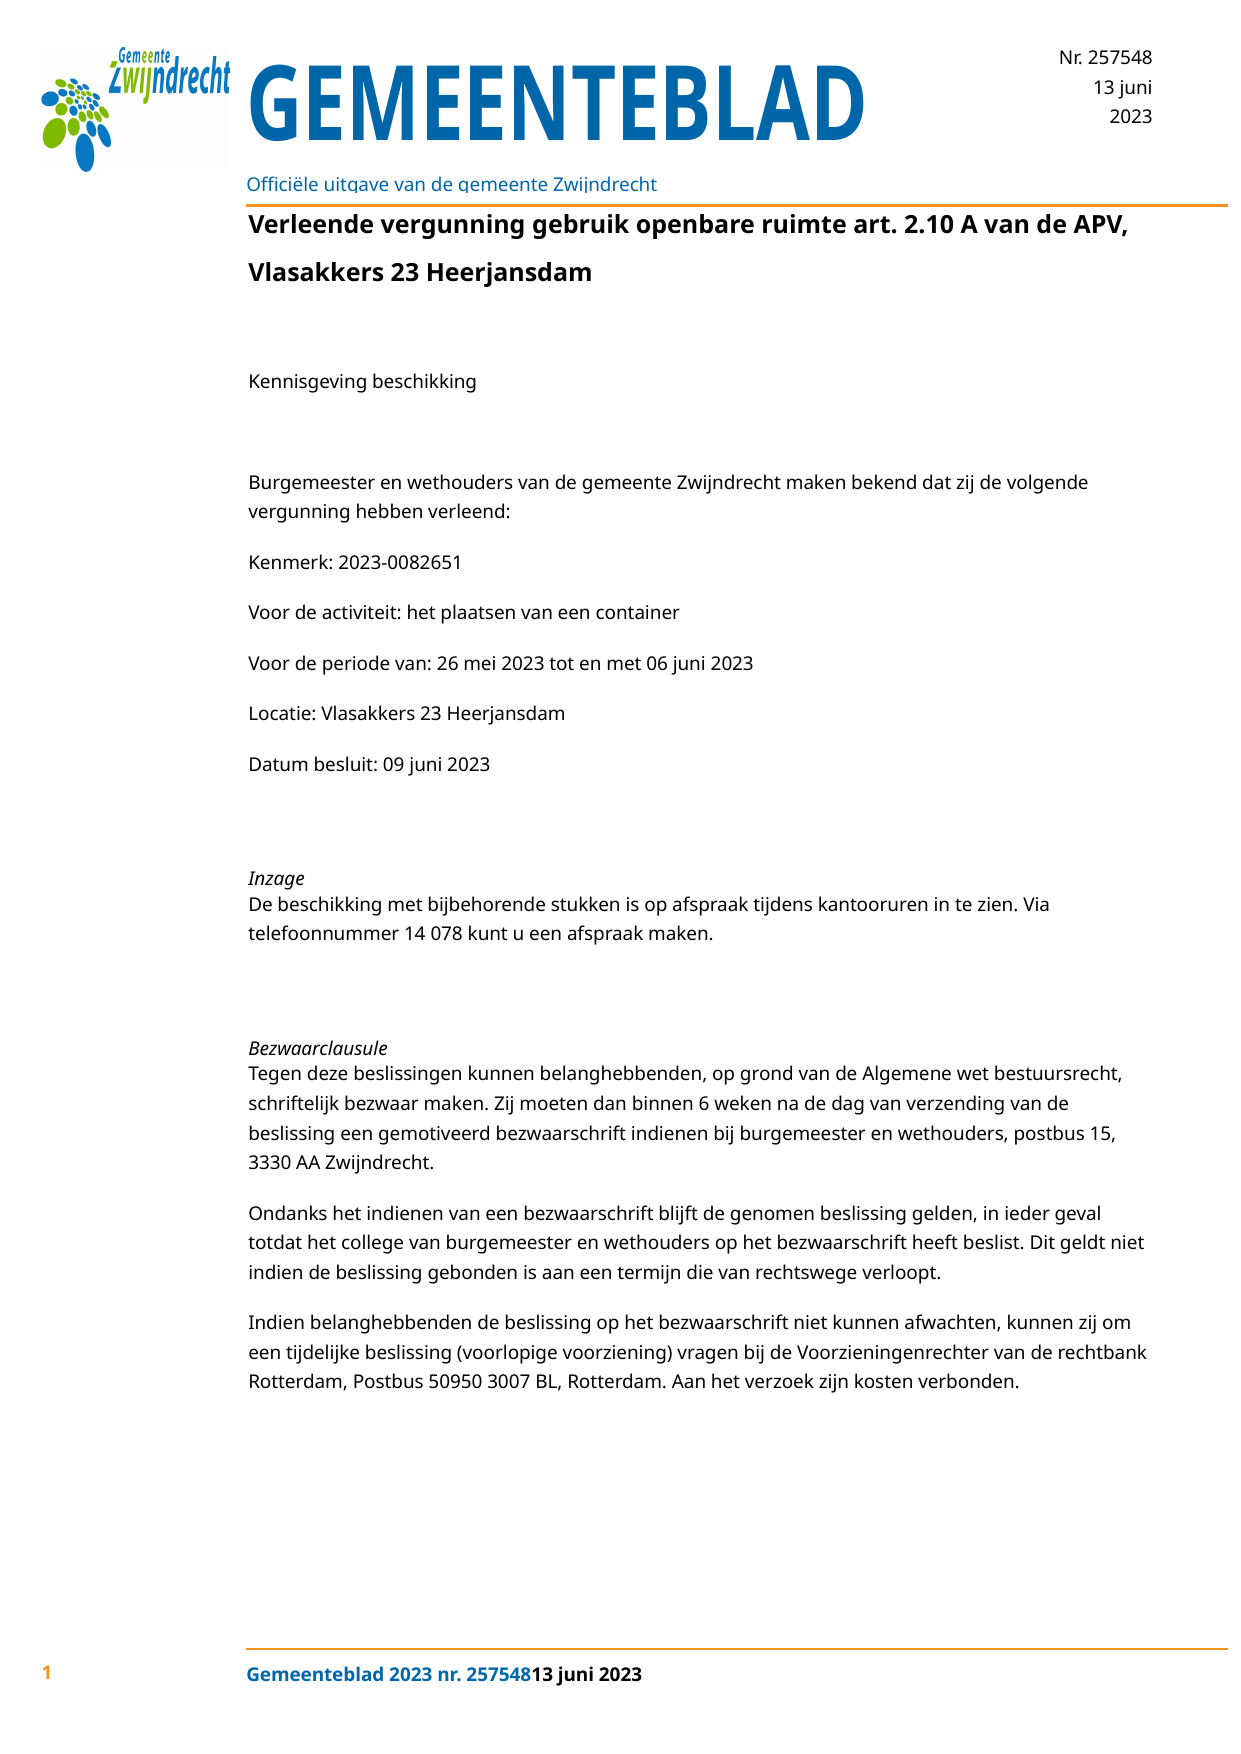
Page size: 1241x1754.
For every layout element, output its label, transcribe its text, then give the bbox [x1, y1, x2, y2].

text Locatie: Vlasakkers 23 Heerjansdam [248, 700, 1152, 726]
text Kenmerk: 2023-0082651 [248, 549, 1152, 575]
text Burgemeester en wethouders van de gemeente Zwijndrecht maken bekend dat zij de volgende vergunning hebben verleend: [248, 469, 1152, 524]
text Inzage [248, 865, 1152, 891]
text Tegen deze beslissingen kunnen belanghebbenden, op grond van de Algemene wet bestuursrecht, schriftelijk bezwaar maken. Zij moeten dan binnen 6 weken na de dag van verzending van de beslissing een gemotiveerd bezwaarschrift indienen bij burgemeester en wethouders, postbus 15, 3330 AA Zwijndrecht. [248, 1061, 1152, 1175]
text Voor de periode van: 26 mei 2023 tot en met 06 juni 2023 [248, 650, 1152, 676]
text Voor de activiteit: het plaatsen van een container [248, 599, 1152, 625]
text De beschikking met bijbehorende stukken is op afspraak tijdens kantooruren in te zien. Via telefoonnummer 14 078 kunt u een afspraak maken. [248, 891, 1152, 946]
text Indien belanghebbenden de beslissing op het bezwaarschrift niet kunnen afwachten, kunnen zij om een tijdelijke beslissing (voorlopige voorziening) vragen bij de Voorzieningenrechter van de rechtbank Rotterdam, Postbus 50950 3007 BL, Rotterdam. Aan het verzoek zijn kosten verbonden. [248, 1309, 1152, 1394]
text Ondanks het indienen van een bezwaarschrift blijft de genomen beslissing gelden, in ieder geval totdat het college van burgemeester en wethouders op het bezwaarschrift heeft beslist. Dit geldt niet indien de beslissing gebonden is aan een termijn die van rechtswege verloopt. [248, 1200, 1152, 1285]
text Bezwaarclausule [248, 1035, 1152, 1061]
text Verleende vergunning gebruik openbare ruimte art. 2.10 A van de APV, Vlasakkers 23 Heerjansdam [248, 207, 1152, 288]
picture [41, 47, 231, 172]
text Kennisgeving beschikking [248, 368, 1152, 394]
text Datum besluit: 09 juni 2023 [248, 751, 1152, 777]
